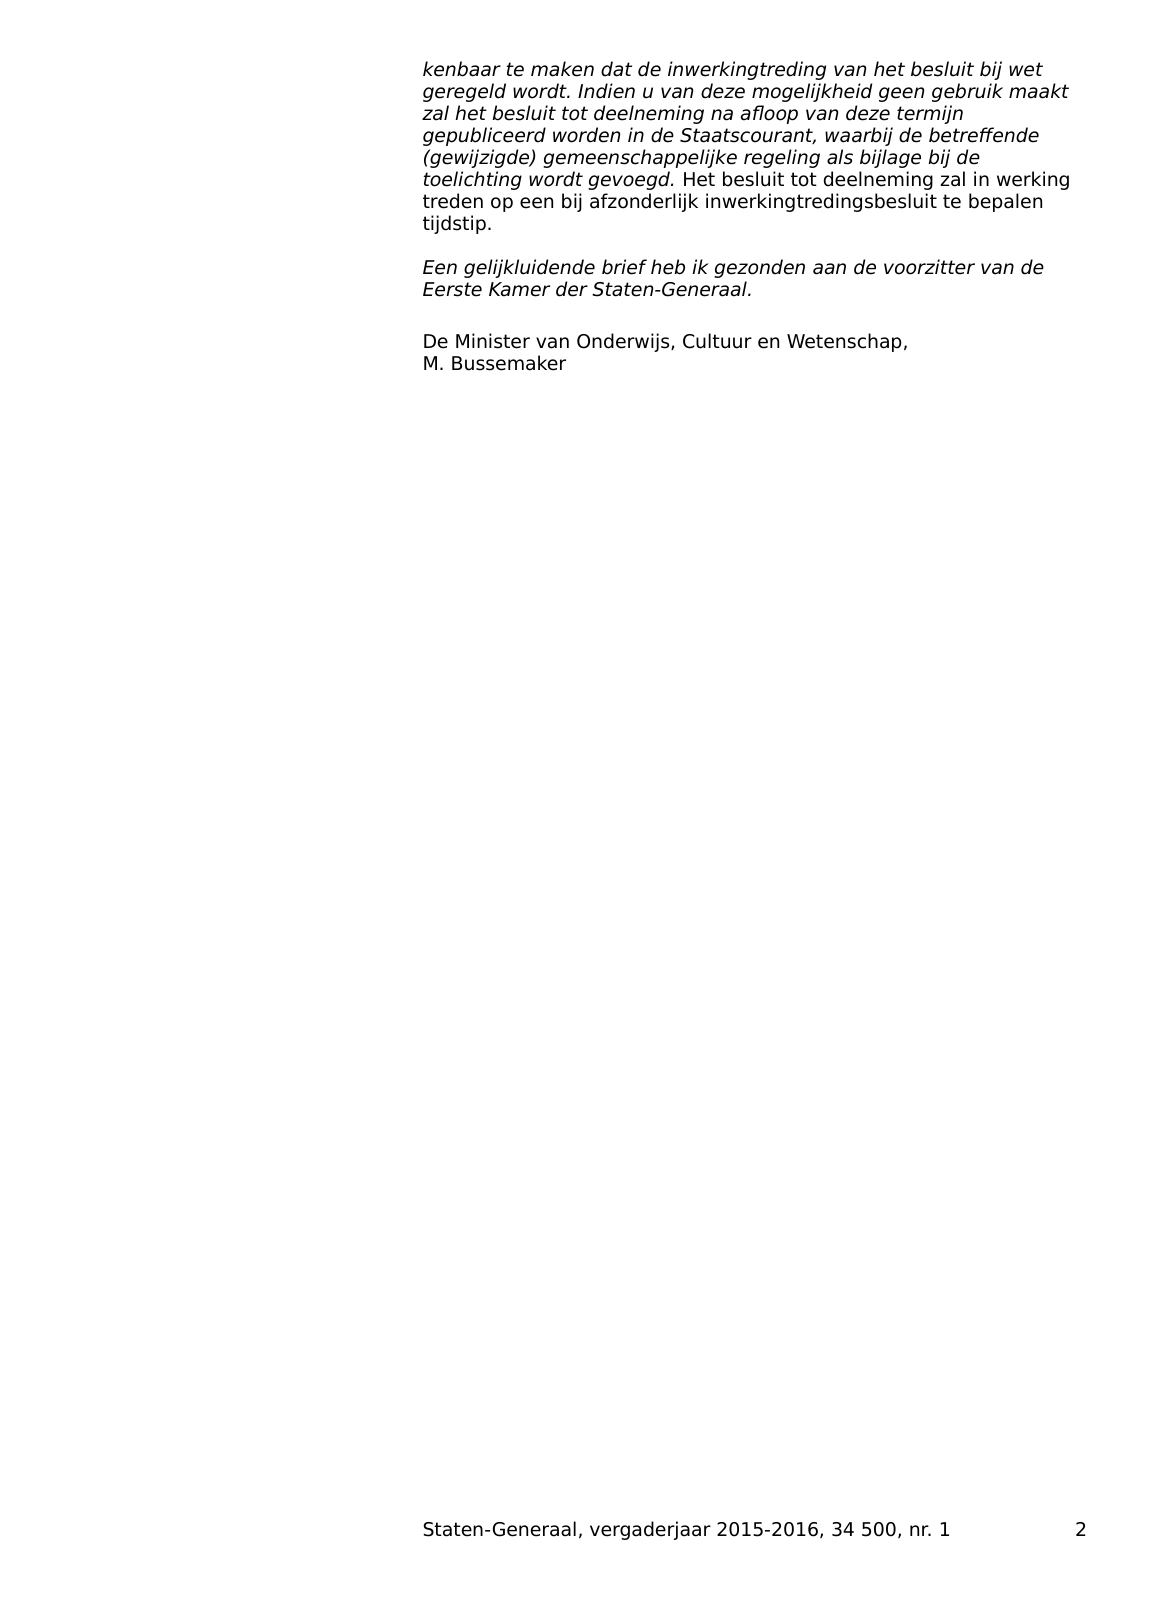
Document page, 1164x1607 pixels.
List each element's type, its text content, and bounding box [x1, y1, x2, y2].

text De Minister van Onderwijs, Cultuur en Wetenschap, M. Bussemaker [422, 331, 1087, 375]
text Een gelijkluidende brief heb ik gezonden aan de voorzitter van de Eerste Kamer der Staten-Generaal. [422, 257, 1087, 301]
text kenbaar te maken dat de inwerkingtreding van het besluit bij wet geregeld wordt. Indien u van deze mogelijkheid geen gebruik maakt zal het besluit tot deelneming na afloop van deze termijn gepubliceerd worden in de Staatscourant, waarbij de betreffende (gewijzigde) gemeenschappelijke regeling als bijlage bij de toelichting wordt gevoegd. Het besluit tot deelneming zal in werking treden op een bij afzonderlijk inwerkingtredingsbesluit te bepalen tijdstip. [422, 59, 1087, 235]
